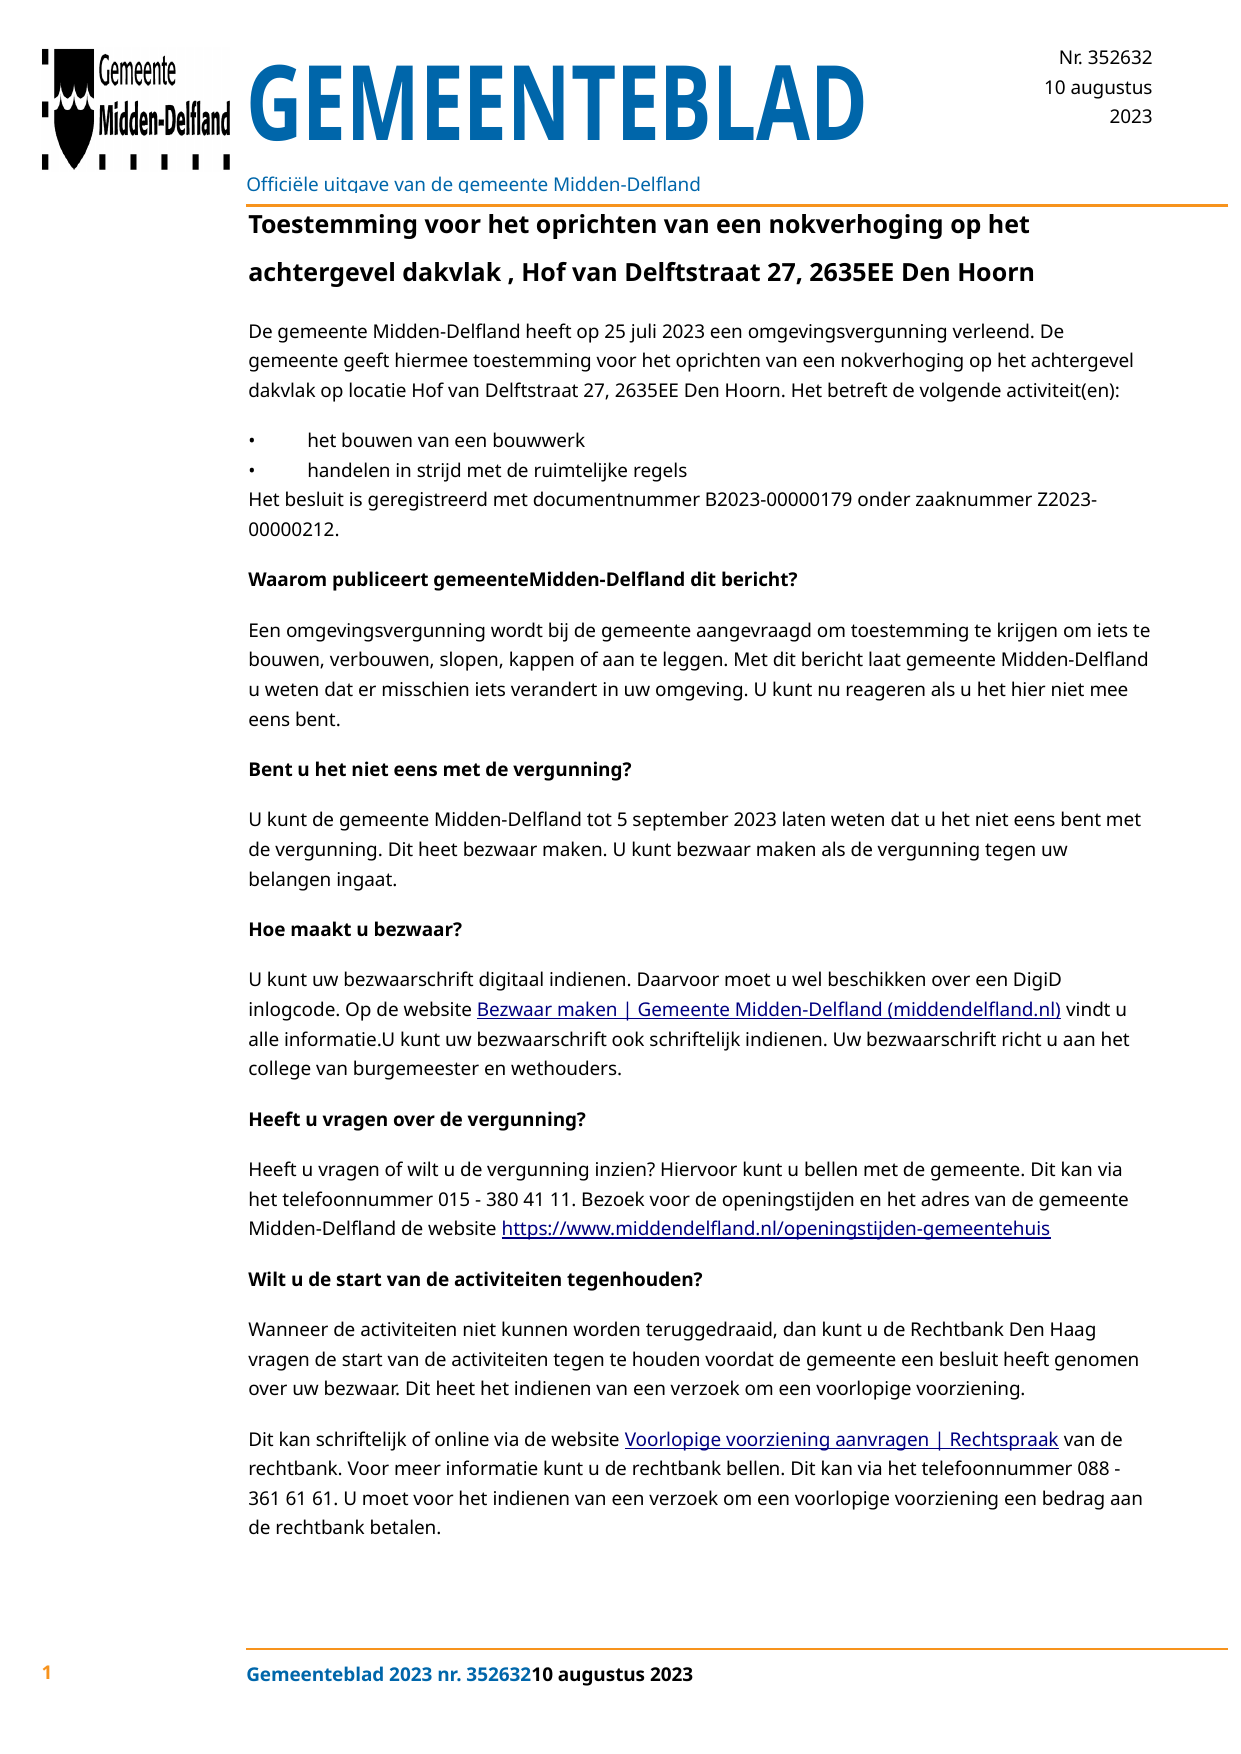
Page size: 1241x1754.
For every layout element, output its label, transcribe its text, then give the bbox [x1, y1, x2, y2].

text Hoe maakt u bezwaar? [248, 916, 1152, 942]
text Dit kan schriftelijk of online via de website Voorlopige voorziening aanvragen | Rechtspraak van de rechtbank. Voor meer informatie kunt u de rechtbank bellen. Dit kan via het telefoonnummer 088 - 361 61 61. U moet voor het indienen van een verzoek om een voorlopige voorziening een bedrag aan de rechtbank betalen. [248, 1426, 1152, 1540]
text Bent u het niet eens met de vergunning? [248, 756, 1152, 782]
list het bouwen van een bouwwerk [248, 427, 1152, 453]
text Het besluit is geregistreerd met documentnummer B2023-00000179 onder zaaknummer Z2023-00000212. [248, 487, 1152, 542]
list handelen in strijd met de ruimtelijke regels [248, 457, 1152, 483]
text U kunt de gemeente Midden-Delfland tot 5 september 2023 laten weten dat u het niet eens bent met de vergunning. Dit heet bezwaar maken. U kunt bezwaar maken als de vergunning tegen uw belangen ingaat. [248, 807, 1152, 892]
text Wanneer de activiteiten niet kunnen worden teruggedraaid, dan kunt u de Rechtbank Den Haag vragen de start van de activiteiten tegen te houden voordat de gemeente een besluit heeft genomen over uw bezwaar. Dit heet het indienen van een verzoek om een voorlopige voorziening. [248, 1316, 1152, 1401]
text Een omgevingsvergunning wordt bij de gemeente aangevraagd om toestemming te krijgen om iets te bouwen, verbouwen, slopen, kappen of aan te leggen. Met dit bericht laat gemeente Midden-Delfland u weten dat er misschien iets verandert in uw omgeving. U kunt nu reageren als u het hier niet mee eens bent. [248, 617, 1152, 732]
picture [41, 47, 231, 172]
text Heeft u vragen of wilt u de vergunning inzien? Hiervoor kunt u bellen met de gemeente. Dit kan via het telefoonnummer 015 - 380 41 11. Bezoek voor de openingstijden en het adres van de gemeente Midden-Delfland de website https://www.middendelfland.nl/openingstijden-gemeentehuis [248, 1156, 1152, 1241]
text Heeft u vragen over de vergunning? [248, 1106, 1152, 1132]
text U kunt uw bezwaarschrift digitaal indienen. Daarvoor moet u wel beschikken over een DigiD inlogcode. Op de website Bezwaar maken | Gemeente Midden-Delfland (middendelfland.nl) vindt u alle informatie.U kunt uw bezwaarschrift ook schriftelijk indienen. Uw bezwaarschrift richt u aan het college van burgemeester en wethouders. [248, 967, 1152, 1081]
text Wilt u de start van de activiteiten tegenhouden? [248, 1266, 1152, 1292]
text Toestemming voor het oprichten van een nokverhoging op het achtergevel dakvlak , Hof van Delftstraat 27, 2635EE Den Hoorn [248, 207, 1152, 288]
text De gemeente Midden-Delfland heeft op 25 juli 2023 een omgevingsvergunning verleend. De gemeente geeft hiermee toestemming voor het oprichten van een nokverhoging op het achtergevel dakvlak op locatie Hof van Delftstraat 27, 2635EE Den Hoorn. Het betreft de volgende activiteit(en): [248, 318, 1152, 403]
text Waarom publiceert gemeenteMidden-Delfland dit bericht? [248, 567, 1152, 592]
